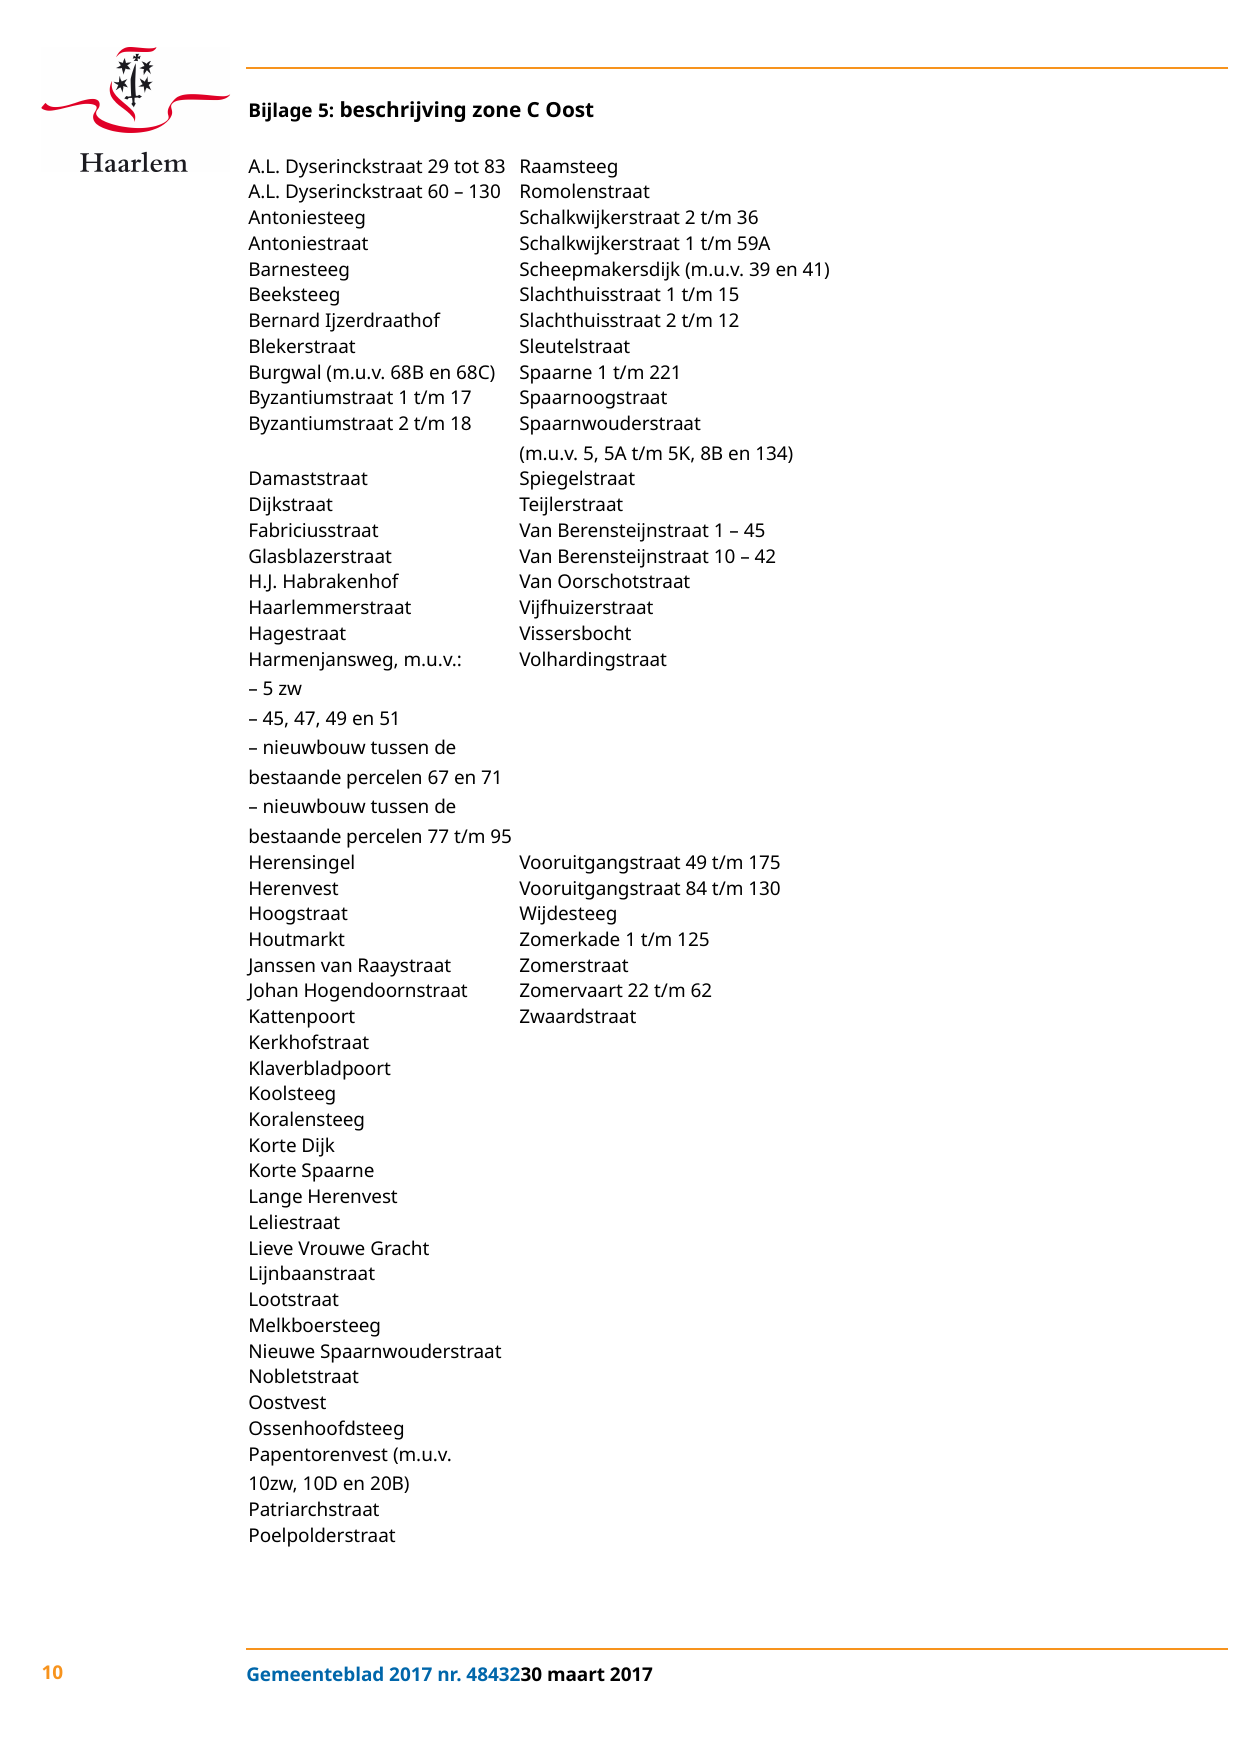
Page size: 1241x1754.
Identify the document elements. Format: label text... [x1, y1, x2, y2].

table_cell [519, 1055, 1152, 1081]
table_cell Van Oorschotstraat [519, 569, 1152, 594]
table_cell [519, 1106, 1152, 1132]
table_cell Zomerstraat [519, 952, 1152, 978]
table_cell [519, 1081, 1152, 1106]
table_cell Van Berensteijnstraat 1 – 45 [519, 517, 1152, 543]
table_cell [519, 1029, 1152, 1055]
table_cell [519, 1312, 1152, 1338]
table_cell Beeksteeg [248, 282, 519, 307]
text Bijlage 5: beschrijving zone C Oost [248, 95, 1152, 123]
table_cell [519, 1441, 1152, 1496]
table_cell [519, 1158, 1152, 1183]
table_cell Harmenjansweg, m.u.v.: – 5 zw – 45, 47, 49 en 51 – nieuwbouw tussen de bestaande percelen 67 en 71 – nieuwbouw tussen de bestaande percelen 77 t/m 95 [248, 646, 519, 849]
table_cell Spiegelstraat [519, 466, 1152, 491]
table_cell Romolenstraat [519, 179, 1152, 204]
table_cell [519, 1522, 1152, 1547]
table_cell Byzantiumstraat 2 t/m 18 [248, 410, 519, 466]
table_cell Dijkstraat [248, 491, 519, 517]
table_cell Zwaardstraat [519, 1003, 1152, 1029]
table_cell Vissersbocht [519, 620, 1152, 646]
table_cell [519, 1338, 1152, 1363]
table_cell Oostvest [248, 1389, 519, 1415]
table_cell Schalkwijkerstraat 2 t/m 36 [519, 205, 1152, 230]
table_header A.L. Dyserinckstraat 29 tot 83 [248, 153, 519, 179]
table_cell [519, 1261, 1152, 1286]
table_cell Schalkwijkerstraat 1 t/m 59A [519, 230, 1152, 256]
table_cell Sleutelstraat [519, 333, 1152, 359]
table_cell Vooruitgangstraat 49 t/m 175 [519, 849, 1152, 875]
table_cell Vijfhuizerstraat [519, 594, 1152, 620]
table_cell [519, 1132, 1152, 1158]
table_cell Volhardingstraat [519, 646, 1152, 849]
table_cell Teijlerstraat [519, 491, 1152, 517]
table_cell Nieuwe Spaarnwouderstraat [248, 1338, 519, 1363]
table_cell Hagestraat [248, 620, 519, 646]
table_cell [519, 1496, 1152, 1522]
table_cell Vooruitgangstraat 84 t/m 130 [519, 875, 1152, 900]
table_cell Hoogstraat [248, 900, 519, 926]
table_cell Antoniesteeg [248, 205, 519, 230]
table_cell Zomerkade 1 t/m 125 [519, 926, 1152, 952]
table_cell Poelpolderstraat [248, 1522, 519, 1547]
table_cell [519, 1415, 1152, 1441]
table_cell Byzantiumstraat 1 t/m 17 [248, 385, 519, 410]
table_cell Scheepmakersdijk (m.u.v. 39 en 41) [519, 256, 1152, 282]
table_cell A.L. Dyserinckstraat 60 – 130 [248, 179, 519, 204]
table_cell Lange Herenvest [248, 1184, 519, 1209]
table_cell Haarlemmerstraat [248, 594, 519, 620]
table_cell Bernard Ijzerdraathof [248, 308, 519, 333]
table_cell Damaststraat [248, 466, 519, 491]
table_cell Korte Dijk [248, 1132, 519, 1158]
table_cell Spaarnoogstraat [519, 385, 1152, 410]
table_cell [519, 1184, 1152, 1209]
table_cell Papentorenvest (m.u.v. 10zw, 10D en 20B) [248, 1441, 519, 1496]
table_cell Ossenhoofdsteeg [248, 1415, 519, 1441]
table_cell Burgwal (m.u.v. 68B en 68C) [248, 359, 519, 384]
table_cell Lijnbaanstraat [248, 1261, 519, 1286]
table_cell Blekerstraat [248, 333, 519, 359]
table_cell Van Berensteijnstraat 10 – 42 [519, 543, 1152, 568]
table_cell [519, 1286, 1152, 1312]
table_cell Patriarchstraat [248, 1496, 519, 1522]
table_cell Janssen van Raaystraat [248, 952, 519, 978]
table_cell Fabriciusstraat [248, 517, 519, 543]
table_cell Nobletstraat [248, 1364, 519, 1389]
table_header Raamsteeg [519, 153, 1152, 179]
table_cell Herensingel [248, 849, 519, 875]
table_cell Zomervaart 22 t/m 62 [519, 978, 1152, 1003]
table_cell Johan Hogendoornstraat [248, 978, 519, 1003]
table_cell H.J. Habrakenhof [248, 569, 519, 594]
table_cell Lieve Vrouwe Gracht [248, 1235, 519, 1261]
table_cell Koralensteeg [248, 1106, 519, 1132]
table_cell Kattenpoort [248, 1003, 519, 1029]
table_cell Slachthuisstraat 2 t/m 12 [519, 308, 1152, 333]
table_cell Herenvest [248, 875, 519, 900]
table_cell Melkboersteeg [248, 1312, 519, 1338]
table_cell [519, 1364, 1152, 1389]
table_cell Klaverbladpoort [248, 1055, 519, 1081]
table_cell [519, 1235, 1152, 1261]
table_cell Korte Spaarne [248, 1158, 519, 1183]
table_cell Leliestraat [248, 1209, 519, 1235]
table_cell [519, 1209, 1152, 1235]
picture [41, 47, 231, 172]
table_cell Houtmarkt [248, 926, 519, 952]
table_cell Lootstraat [248, 1286, 519, 1312]
table_cell Kerkhofstraat [248, 1029, 519, 1055]
table_cell Wijdesteeg [519, 900, 1152, 926]
table_cell Glasblazerstraat [248, 543, 519, 568]
table_cell [519, 1389, 1152, 1415]
table_cell Antoniestraat [248, 230, 519, 256]
table_cell Slachthuisstraat 1 t/m 15 [519, 282, 1152, 307]
table_cell Barnesteeg [248, 256, 519, 282]
table_cell Spaarnwouderstraat (m.u.v. 5, 5A t/m 5K, 8B en 134) [519, 410, 1152, 466]
table_cell Spaarne 1 t/m 221 [519, 359, 1152, 384]
table_cell Koolsteeg [248, 1081, 519, 1106]
